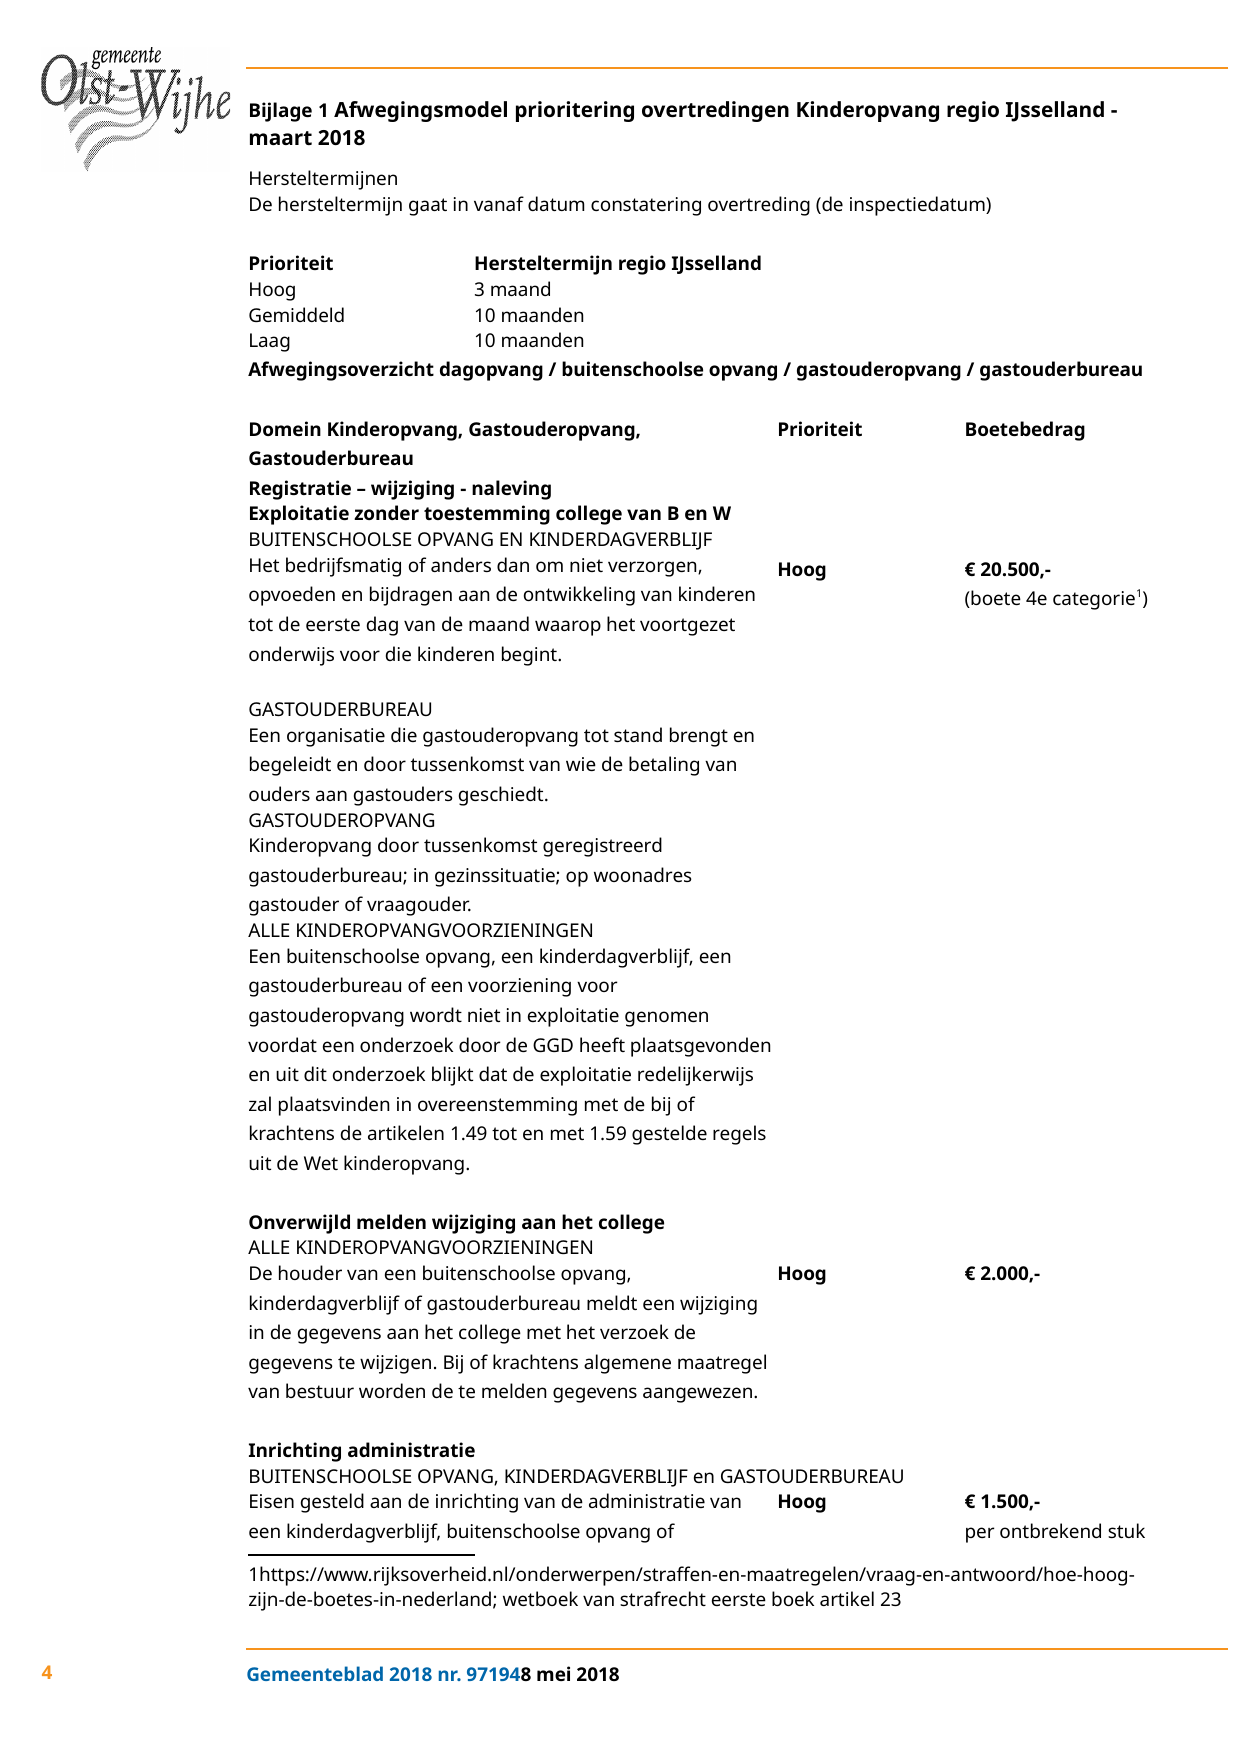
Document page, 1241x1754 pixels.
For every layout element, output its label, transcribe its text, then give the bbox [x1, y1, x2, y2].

table_cell Het bedrijfsmatig of anders dan om niet verzorgen, opvoeden en bijdragen aan de ontwikkeling van kinderen tot de eerste dag van de maand waarop het voortgezet onderwijs voor die kinderen begint. [248, 552, 777, 696]
table_cell BUITENSCHOOLSE OPVANG, KINDERDAGVERBLIJF en GASTOUDERBUREAU [248, 1463, 1152, 1489]
table_cell Hoog [777, 526, 964, 1176]
table_cell Hoog [248, 276, 474, 302]
table_header Hersteltermijn regio IJsselland [474, 250, 1152, 276]
table_cell ALLE KINDEROPVANGVOORZIENINGEN [248, 1235, 1152, 1260]
table_cell Laag [248, 328, 474, 353]
picture [41, 47, 231, 172]
table_header Domein Kinderopvang, Gastouderopvang, Gastouderbureau Registratie – wijziging - naleving [248, 416, 777, 501]
text De hersteltermijn gaat in vanaf datum constatering overtreding (de inspectiedatum) [248, 191, 1152, 217]
table_cell ALLE KINDEROPVANGVOORZIENINGEN [248, 918, 777, 943]
table_header Inrichting administratie [248, 1437, 1152, 1463]
table_cell De houder van een buitenschoolse opvang, kinderdagverblijf of gastouderbureau meldt een wijziging in de gegevens aan het college met het verzoek de gegevens te wijzigen. Bij of krachtens algemene maatregel van bestuur worden de te melden gegevens aangewezen. [248, 1260, 777, 1404]
table_cell Een buitenschoolse opvang, een kinderdagverblijf, een gastouderbureau of een voorziening voor gastouderopvang wordt niet in exploitatie genomen voordat een onderzoek door de GGD heeft plaatsgevonden en uit dit onderzoek blijkt dat de exploitatie redelijkerwijs zal plaatsvinden in overeenstemming met de bij of krachtens de artikelen 1.49 tot en met 1.59 gestelde regels uit de Wet kinderopvang. [248, 943, 777, 1176]
table_header Boetebedrag [964, 416, 1152, 501]
table_header Prioriteit [248, 250, 474, 276]
table_cell 10 maanden [474, 302, 1152, 327]
table_cell Een organisatie die gastouderopvang tot stand brengt en begeleidt en door tussenkomst van wie de betaling van ouders aan gastouders geschiedt. [248, 722, 777, 807]
table_cell Hoog [777, 1489, 964, 1544]
table_cell Gemiddeld [248, 302, 474, 327]
table_cell € 2.000,- [964, 1260, 1152, 1404]
table_cell GASTOUDERBUREAU [248, 696, 777, 722]
table_cell € 1.500,- per ontbrekend stuk [964, 1489, 1152, 1544]
text Hersteltermijnen [248, 165, 1152, 191]
table_cell 10 maanden [474, 328, 1152, 353]
table_cell Hoog [777, 1260, 964, 1404]
table_cell Eisen gesteld aan de inrichting van de administratie van een kinderdagverblijf, buitenschoolse opvang of [248, 1489, 777, 1544]
table_header Onverwijld melden wijziging aan het college [248, 1209, 1152, 1234]
text Bijlage 1 Afwegingsmodel prioritering overtredingen Kinderopvang regio IJsselland - maart 2018 [248, 95, 1152, 152]
table_cell Kinderopvang door tussenkomst geregistreerd gastouderbureau; in gezinssituatie; op woonadres gastouder of vraagouder. [248, 833, 777, 917]
table_cell Exploitatie zonder toestemming college van B en W [248, 501, 1152, 526]
table_cell BUITENSCHOOLSE OPVANG EN KINDERDAGVERBLIJF [248, 526, 777, 552]
table_cell € 20.500,- (boete 4e categorie) [964, 526, 1152, 1176]
text Afwegingsoverzicht dagopvang / buitenschoolse opvang / gastouderopvang / gastouderbureau [248, 356, 1152, 382]
table_cell GASTOUDEROPVANG [248, 807, 777, 832]
table_header Prioriteit [777, 416, 964, 501]
table_cell 3 maand [474, 276, 1152, 302]
